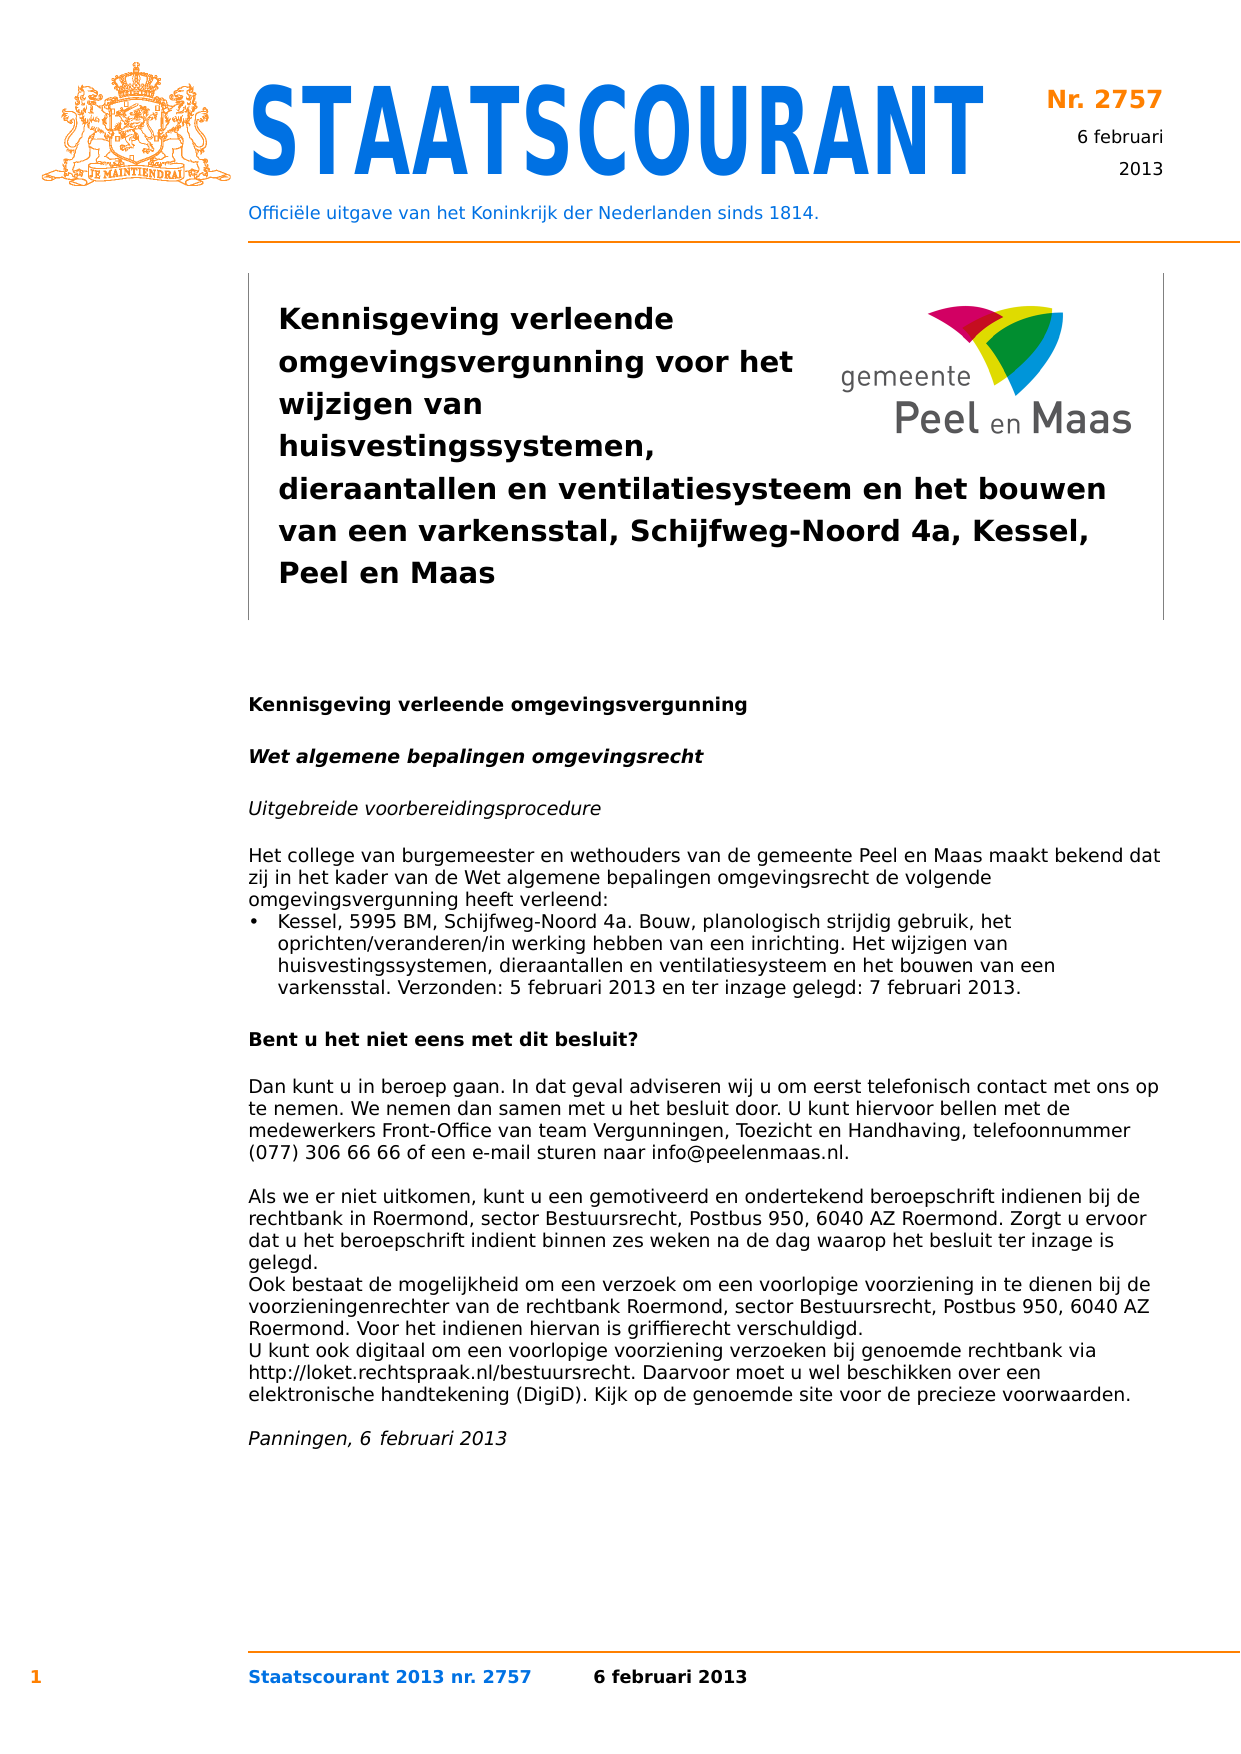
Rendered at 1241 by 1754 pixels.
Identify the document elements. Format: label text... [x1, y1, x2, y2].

table_header [25, 62, 248, 241]
picture [41, 62, 231, 186]
subtitle Bent u het niet eens met dit besluit? [248, 1029, 1163, 1051]
table_header Nr. 2757 [998, 62, 1240, 121]
text Panningen, 6 februari 2013 [248, 1427, 1163, 1449]
text • Kessel, 5995 BM, Schijfweg-Noord 4a. Bouw, planologisch strijdig gebruik, het oprichten/veranderen/in werking hebben van een inrichting. Het wijzigen van huisvestingssystemen, dieraantallen en ventilatiesysteem en het bouwen van een varkensstal. Verzonden: 5 februari 2013 en ter inzage gelegd: 7 februari 2013. [248, 911, 1163, 999]
table_cell 2013 [998, 153, 1240, 203]
subtitle Wet algemene bepalingen omgevingsrecht [248, 746, 1163, 768]
text Het college van burgemeester en wethouders van de gemeente Peel en Maas maakt bekend dat zij in het kader van de Wet algemene bepalingen omgevingsrecht de volgende omgevingsvergunning heeft verleend: [248, 845, 1163, 911]
table_cell Officiële uitgave van het Koninkrijk der Nederlanden sinds 1814. [248, 203, 1240, 241]
text U kunt ook digitaal om een voorlopige voorziening verzoeken bij genoemde rechtbank via http://loket.rechtspraak.nl/bestuursrecht. Daarvoor moet u wel beschikken over een elektronische handtekening (DigiD). Kijk op de genoemde site voor de precieze voorwaarden. [248, 1340, 1163, 1406]
subtitle Uitgebreide voorbereidingsprocedure [248, 798, 1163, 820]
picture [838, 302, 1134, 439]
text Dan kunt u in beroep gaan. In dat geval adviseren wij u om eerst telefonisch contact met ons op te nemen. We nemen dan samen met u het besluit door. U kunt hiervoor bellen met de medewerkers Front-Office van team Vergunningen, Toezicht en Handhaving, telefoonnummer (077) 306 66 66 of een e-mail sturen naar info@peelenmaas.nl. [248, 1076, 1163, 1164]
subtitle Kennisgeving verleende omgevingsvergunning [248, 694, 1163, 716]
subtitle Kennisgeving verleende omgevingsvergunning voor het wijzigen van huisvestingssystemen, dieraantallen en ventilatiesysteem en het bouwen van een varkensstal, Schijfweg-Noord 4a, Kessel, Peel en Maas [249, 273, 1163, 620]
table_header STAATSCOURANT [248, 62, 998, 203]
text Ook bestaat de mogelijkheid om een verzoek om een voorlopige voorziening in te dienen bij de voorzieningenrechter van de rechtbank Roermond, sector Bestuursrecht, Postbus 950, 6040 AZ Roermond. Voor het indienen hiervan is griffierecht verschuldigd. [248, 1274, 1163, 1340]
text Als we er niet uitkomen, kunt u een gemotiveerd en ondertekend beroepschrift indienen bij de rechtbank in Roermond, sector Bestuursrecht, Postbus 950, 6040 AZ Roermond. Zorgt u ervoor dat u het beroepschrift indient binnen zes weken na de dag waarop het besluit ter inzage is gelegd. [248, 1186, 1163, 1274]
table_cell 6 februari [998, 121, 1240, 153]
